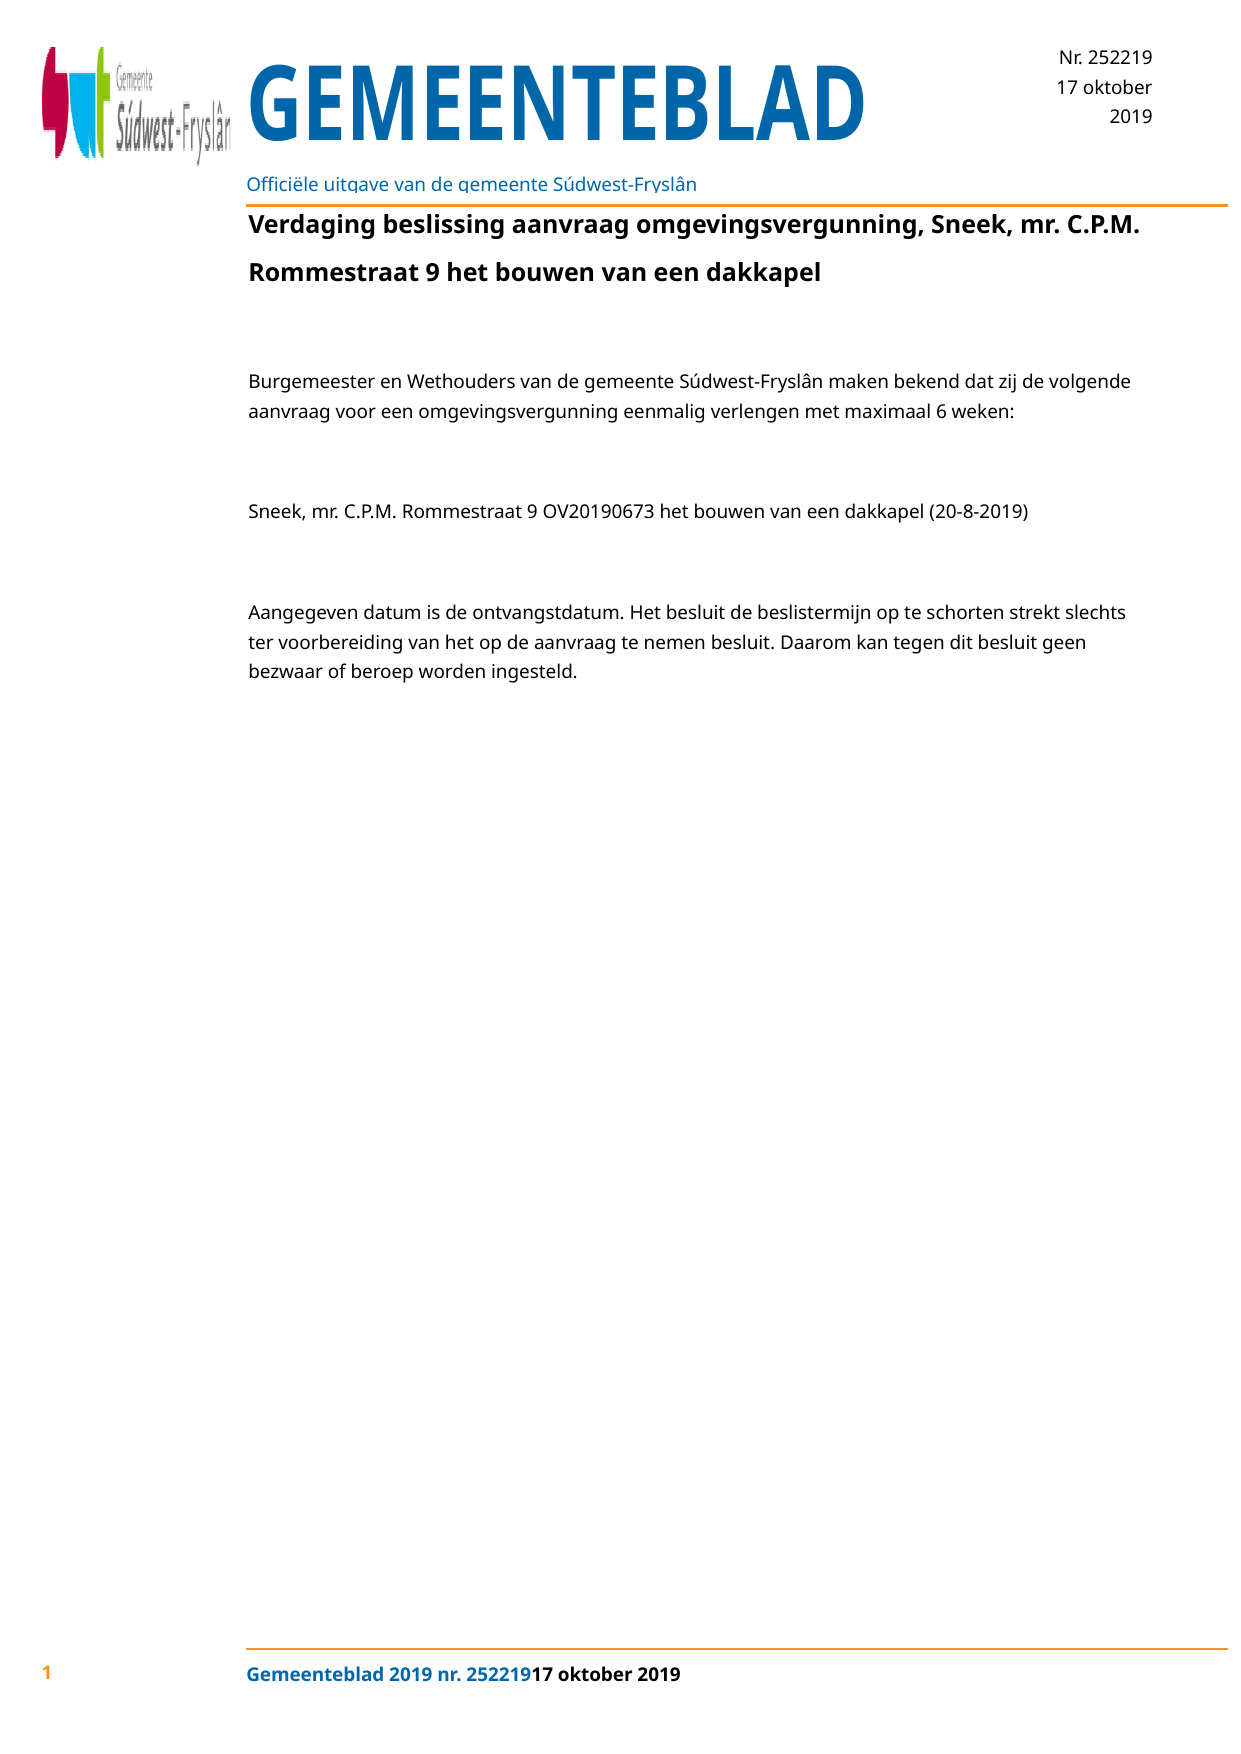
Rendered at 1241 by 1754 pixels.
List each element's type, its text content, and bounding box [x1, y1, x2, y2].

text Burgemeester en Wethouders van de gemeente Súdwest-Fryslân maken bekend dat zij de volgende aanvraag voor een omgevingsvergunning eenmalig verlengen met maximaal 6 weken: [248, 368, 1152, 424]
picture [41, 47, 231, 172]
text Sneek, mr. C.P.M. Rommestraat 9 OV20190673 het bouwen van een dakkapel (20-8-2019) [248, 499, 1152, 524]
text Aangegeven datum is de ontvangstdatum. Het besluit de beslistermijn op te schorten strekt slechts ter voorbereiding van het op de aanvraag te nemen besluit. Daarom kan tegen dit besluit geen bezwaar of beroep worden ingesteld. [248, 599, 1152, 684]
text Verdaging beslissing aanvraag omgevingsvergunning, Sneek, mr. C.P.M. Rommestraat 9 het bouwen van een dakkapel [248, 207, 1152, 288]
